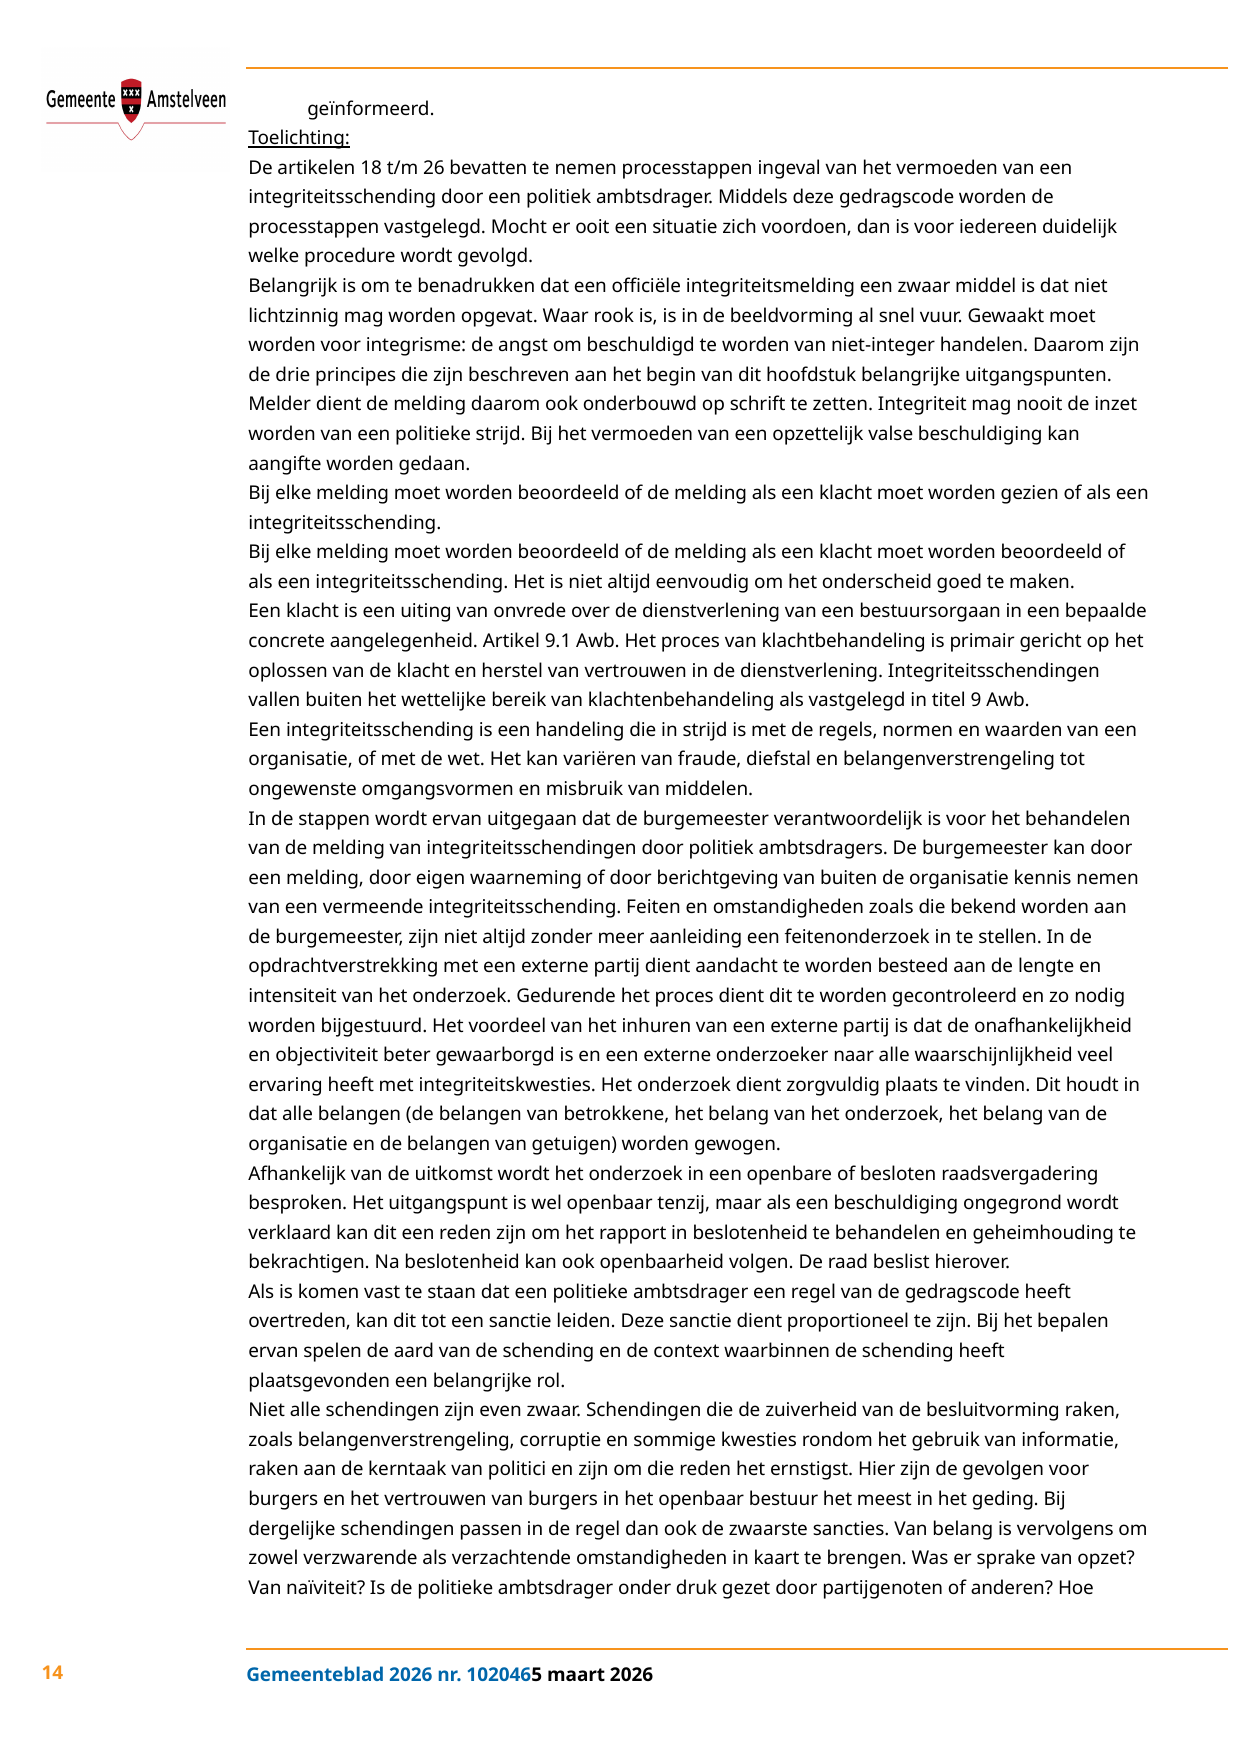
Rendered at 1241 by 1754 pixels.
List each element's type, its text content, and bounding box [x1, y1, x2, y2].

text Toelichting: [248, 124, 1152, 150]
text Afhankelijk van de uitkomst wordt het onderzoek in een openbare of besloten raadsvergadering besproken. Het uitgangspunt is wel openbaar tenzij, maar als een beschuldiging ongegrond wordt verklaard kan dit een reden zijn om het rapport in beslotenheid te behandelen en geheimhouding te bekrachtigen. Na beslotenheid kan ook openbaarheid volgen. De raad beslist hierover. [248, 1160, 1152, 1274]
text Een integriteitsschending is een handeling die in strijd is met de regels, normen en waarden van een organisatie, of met de wet. Het kan variëren van fraude, diefstal en belangenverstrengeling tot ongewenste omgangsvormen en misbruik van middelen. [248, 716, 1152, 801]
text De artikelen 18 t/m 26 bevatten te nemen processtappen ingeval van het vermoeden van een integriteitsschending door een politiek ambtsdrager. Middels deze gedragscode worden de processtappen vastgelegd. Mocht er ooit een situatie zich voordoen, dan is voor iedereen duidelijk welke procedure wordt gevolgd. [248, 154, 1152, 268]
text Bij elke melding moet worden beoordeeld of de melding als een klacht moet worden beoordeeld of als een integriteitsschending. Het is niet altijd eenvoudig om het onderscheid goed te maken. [248, 538, 1152, 594]
picture [41, 47, 231, 172]
text In de stappen wordt ervan uitgegaan dat de burgemeester verantwoordelijk is voor het behandelen van de melding van integriteitsschendingen door politiek ambtsdragers. De burgemeester kan door een melding, door eigen waarneming of door berichtgeving van buiten de organisatie kennis nemen van een vermeende integriteitsschending. Feiten en omstandigheden zoals die bekend worden aan de burgemeester, zijn niet altijd zonder meer aanleiding een feitenonderzoek in te stellen. In de opdrachtverstrekking met een externe partij dient aandacht te worden besteed aan de lengte en intensiteit van het onderzoek. Gedurende het proces dient dit te worden gecontroleerd en zo nodig worden bijgestuurd. Het voordeel van het inhuren van een externe partij is dat de onafhankelijkheid en objectiviteit beter gewaarborgd is en een externe onderzoeker naar alle waarschijnlijkheid veel ervaring heeft met integriteitskwesties. Het onderzoek dient zorgvuldig plaats te vinden. Dit houdt in dat alle belangen (de belangen van betrokkene, het belang van het onderzoek, het belang van de organisatie en de belangen van getuigen) worden gewogen. [248, 805, 1152, 1156]
text Bij elke melding moet worden beoordeeld of de melding als een klacht moet worden gezien of als een integriteitsschending. [248, 479, 1152, 535]
text Een klacht is een uiting van onvrede over de dienstverlening van een bestuursorgaan in een bepaalde concrete aangelegenheid. Artikel 9.1 Awb. Het proces van klachtbehandeling is primair gericht op het oplossen van de klacht en herstel van vertrouwen in de dienstverlening. Integriteitsschendingen vallen buiten het wettelijke bereik van klachtenbehandeling als vastgelegd in titel 9 Awb. [248, 598, 1152, 712]
list geïnformeerd. [248, 95, 1152, 121]
text Als is komen vast te staan dat een politieke ambtsdrager een regel van de gedragscode heeft overtreden, kan dit tot een sanctie leiden. Deze sanctie dient proportioneel te zijn. Bij het bepalen ervan spelen de aard van de schending en de context waarbinnen de schending heeft plaatsgevonden een belangrijke rol. [248, 1278, 1152, 1393]
text Belangrijk is om te benadrukken dat een officiële integriteitsmelding een zwaar middel is dat niet lichtzinnig mag worden opgevat. Waar rook is, is in de beeldvorming al snel vuur. Gewaakt moet worden voor integrisme: de angst om beschuldigd te worden van niet-integer handelen. Daarom zijn de drie principes die zijn beschreven aan het begin van dit hoofdstuk belangrijke uitgangspunten. Melder dient de melding daarom ook onderbouwd op schrift te zetten. Integriteit mag nooit de inzet worden van een politieke strijd. Bij het vermoeden van een opzettelijk valse beschuldiging kan aangifte worden gedaan. [248, 272, 1152, 476]
text Niet alle schendingen zijn even zwaar. Schendingen die de zuiverheid van de besluitvorming raken, zoals belangenverstrengeling, corruptie en sommige kwesties rondom het gebruik van informatie, raken aan de kerntaak van politici en zijn om die reden het ernstigst. Hier zijn de gevolgen voor burgers en het vertrouwen van burgers in het openbaar bestuur het meest in het geding. Bij dergelijke schendingen passen in de regel dan ook de zwaarste sancties. Van belang is vervolgens om zowel verzwarende als verzachtende omstandigheden in kaart te brengen. Was er sprake van opzet? Van naïviteit? Is de politieke ambtsdrager onder druk gezet door partijgenoten of anderen? Hoe [248, 1396, 1152, 1600]
